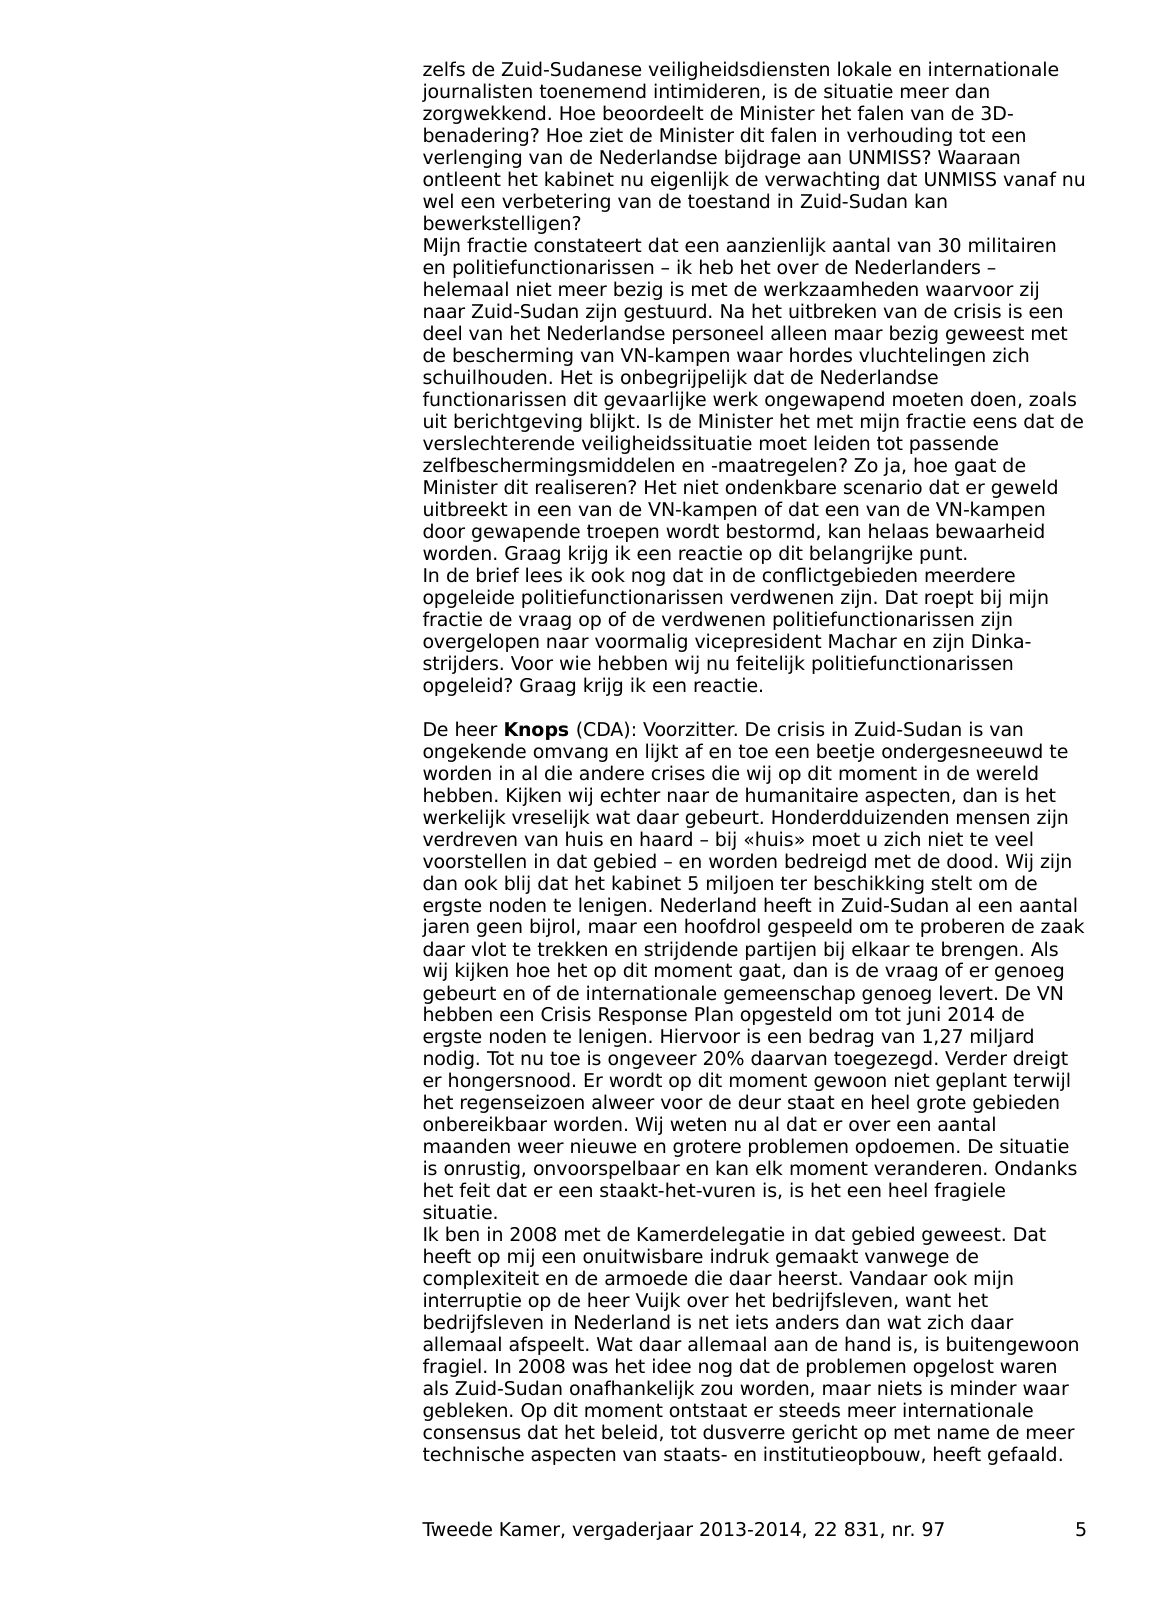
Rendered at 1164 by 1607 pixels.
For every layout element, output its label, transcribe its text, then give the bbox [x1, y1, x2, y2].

text Mijn fractie constateert dat een aanzienlijk aantal van 30 militairen en politiefunctionarissen – ik heb het over de Nederlanders – helemaal niet meer bezig is met de werkzaamheden waarvoor zij naar Zuid-Sudan zijn gestuurd. Na het uitbreken van de crisis is een deel van het Nederlandse personeel alleen maar bezig geweest met de bescherming van VN-kampen waar hordes vluchtelingen zich schuilhouden. Het is onbegrijpelijk dat de Nederlandse functionarissen dit gevaarlijke werk ongewapend moeten doen, zoals uit berichtgeving blijkt. Is de Minister het met mijn fractie eens dat de verslechterende veiligheidssituatie moet leiden tot passende zelfbeschermingsmiddelen en -maatregelen? Zo ja, hoe gaat de Minister dit realiseren? Het niet ondenkbare scenario dat er geweld uitbreekt in een van de VN-kampen of dat een van de VN-kampen door gewapende troepen wordt bestormd, kan helaas bewaarheid worden. Graag krijg ik een reactie op dit belangrijke punt. [422, 235, 1087, 564]
text Ik ben in 2008 met de Kamerdelegatie in dat gebied geweest. Dat heeft op mij een onuitwisbare indruk gemaakt vanwege de complexiteit en de armoede die daar heerst. Vandaar ook mijn interruptie op de heer Vuijk over het bedrijfsleven, want het bedrijfsleven in Nederland is net iets anders dan wat zich daar allemaal afspeelt. Wat daar allemaal aan de hand is, is buitengewoon fragiel. In 2008 was het idee nog dat de problemen opgelost waren als Zuid-Sudan onafhankelijk zou worden, maar niets is minder waar gebleken. Op dit moment ontstaat er steeds meer internationale consensus dat het beleid, tot dusverre gericht op met name de meer technische aspecten van staats- en institutieopbouw, heeft gefaald. [422, 1224, 1087, 1466]
text In de brief lees ik ook nog dat in de conflictgebieden meerdere opgeleide politiefunctionarissen verdwenen zijn. Dat roept bij mijn fractie de vraag op of de verdwenen politiefunctionarissen zijn overgelopen naar voormalig vicepresident Machar en zijn Dinka-strijders. Voor wie hebben wij nu feitelijk politiefunctionarissen opgeleid? Graag krijg ik een reactie. [422, 564, 1087, 696]
text De heer Knops (CDA): Voorzitter. De crisis in Zuid-Sudan is van ongekende omvang en lijkt af en toe een beetje ondergesneeuwd te worden in al die andere crises die wij op dit moment in de wereld hebben. Kijken wij echter naar de humanitaire aspecten, dan is het werkelijk vreselijk wat daar gebeurt. Honderdduizenden mensen zijn verdreven van huis en haard – bij «huis» moet u zich niet te veel voorstellen in dat gebied – en worden bedreigd met de dood. Wij zijn dan ook blij dat het kabinet 5 miljoen ter beschikking stelt om de ergste noden te lenigen. Nederland heeft in Zuid-Sudan al een aantal jaren geen bijrol, maar een hoofdrol gespeeld om te proberen de zaak daar vlot te trekken en strijdende partijen bij elkaar te brengen. Als wij kijken hoe het op dit moment gaat, dan is de vraag of er genoeg gebeurt en of de internationale gemeenschap genoeg levert. De VN hebben een Crisis Response Plan opgesteld om tot juni 2014 de ergste noden te lenigen. Hiervoor is een bedrag van 1,27 miljard nodig. Tot nu toe is ongeveer 20% daarvan toegezegd. Verder dreigt er hongersnood. Er wordt op dit moment gewoon niet geplant terwijl het regenseizoen alweer voor de deur staat en heel grote gebieden onbereikbaar worden. Wij weten nu al dat er over een aantal maanden weer nieuwe en grotere problemen opdoemen. De situatie is onrustig, onvoorspelbaar en kan elk moment veranderen. Ondanks het feit dat er een staakt-het-vuren is, is het een heel fragiele situatie. [422, 719, 1087, 1224]
text zelfs de Zuid-Sudanese veiligheidsdiensten lokale en internationale journalisten toenemend intimideren, is de situatie meer dan zorgwekkend. Hoe beoordeelt de Minister het falen van de 3D-benadering? Hoe ziet de Minister dit falen in verhouding tot een verlenging van de Nederlandse bijdrage aan UNMISS? Waaraan ontleent het kabinet nu eigenlijk de verwachting dat UNMISS vanaf nu wel een verbetering van de toestand in Zuid-Sudan kan bewerkstelligen? [422, 59, 1087, 235]
